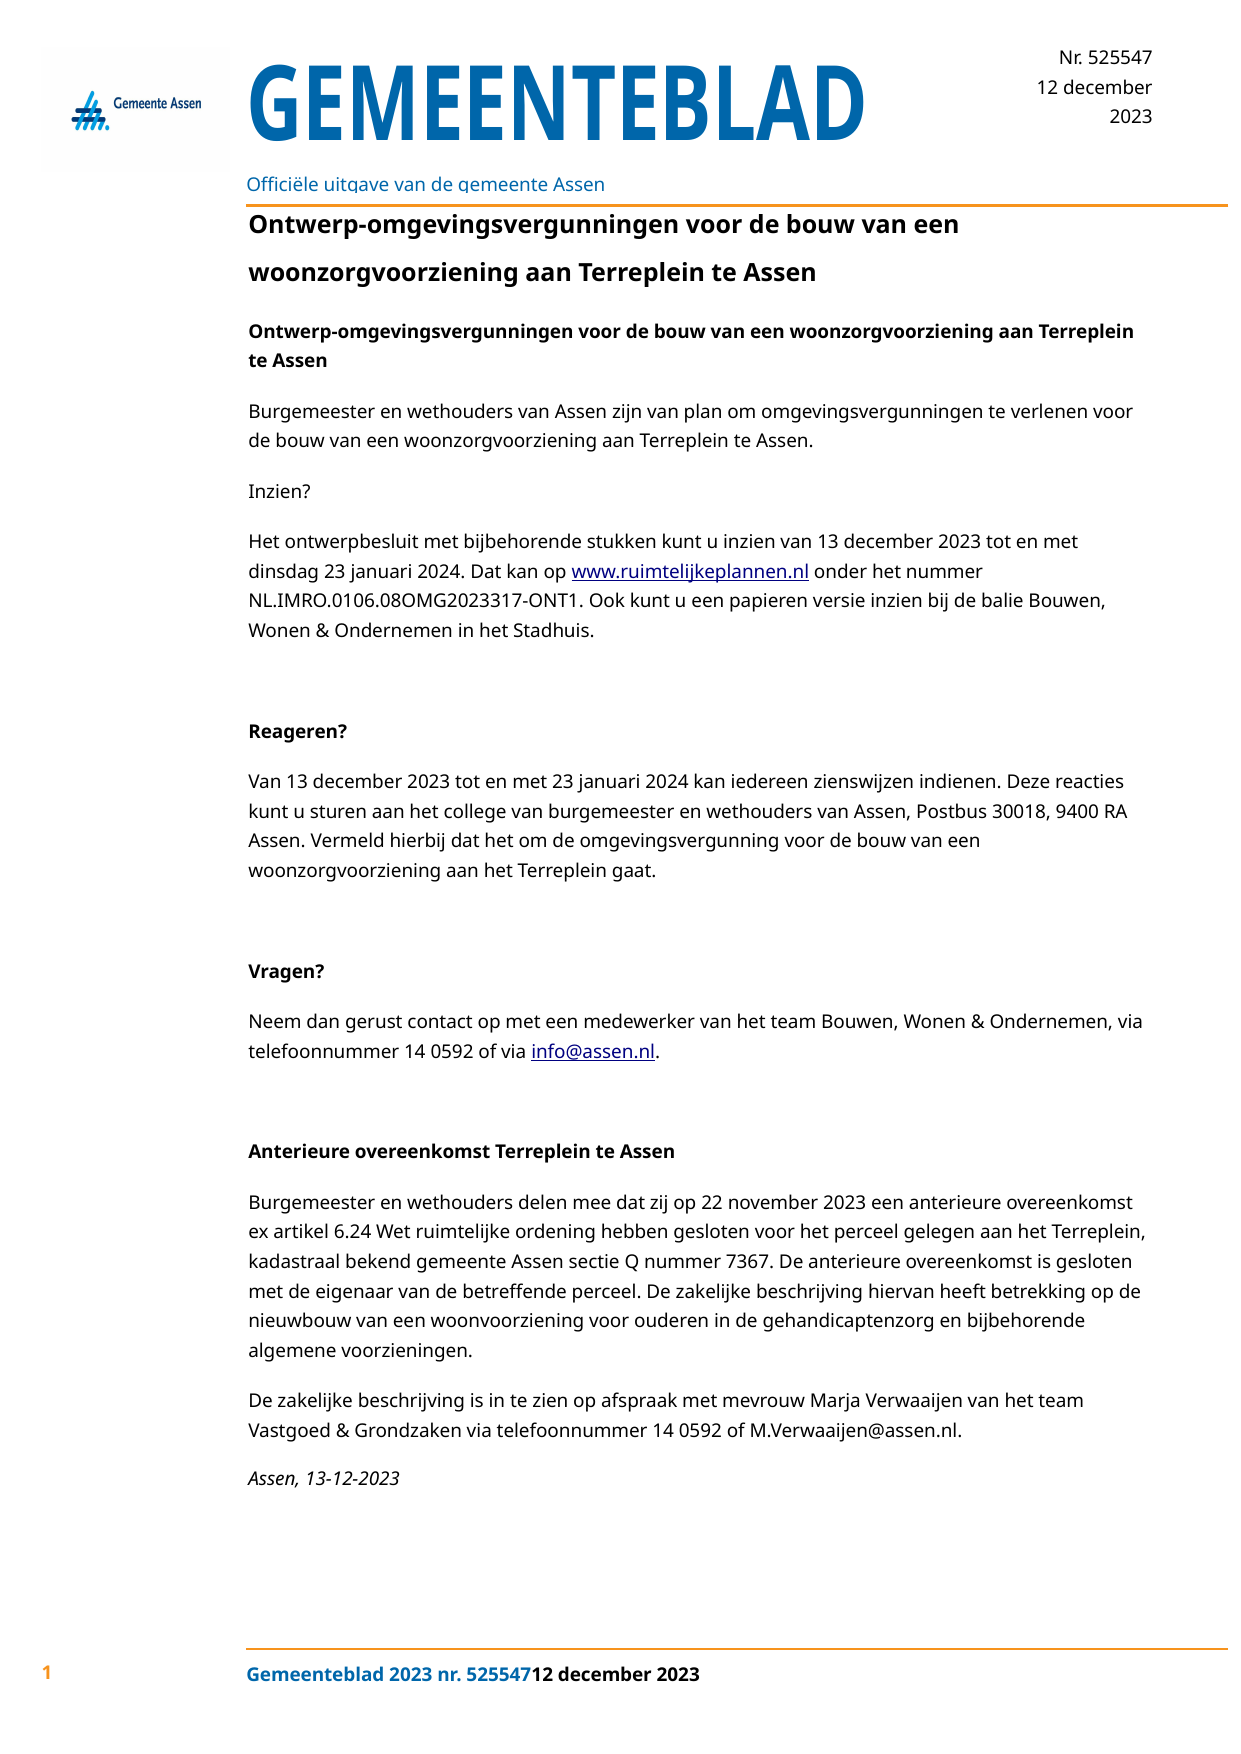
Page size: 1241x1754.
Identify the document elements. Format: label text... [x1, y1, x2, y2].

text Reageren? [248, 718, 1152, 744]
text Ontwerp-omgevingsvergunningen voor de bouw van een woonzorgvoorziening aan Terreplein te Assen [248, 318, 1152, 373]
text Het ontwerpbesluit met bijbehorende stukken kunt u inzien van 13 december 2023 tot en met dinsdag 23 januari 2024. Dat kan op www.ruimtelijkeplannen.nl onder het nummer NL.IMRO.0106.08OMG2023317-ONT1. Ook kunt u een papieren versie inzien bij de balie Bouwen, Wonen & Ondernemen in het Stadhuis. [248, 528, 1152, 643]
text Van 13 december 2023 tot en met 23 januari 2024 kan iedereen zienswijzen indienen. Deze reacties kunt u sturen aan het college van burgemeester en wethouders van Assen, Postbus 30018, 9400 RA Assen. Vermeld hierbij dat het om de omgevingsvergunning voor de bouw van een woonzorgvoorziening aan het Terreplein gaat. [248, 768, 1152, 883]
text Ontwerp-omgevingsvergunningen voor de bouw van een woonzorgvoorziening aan Terreplein te Assen [248, 207, 1152, 288]
text Vragen? [248, 958, 1152, 984]
text Neem dan gerust contact op met een medewerker van het team Bouwen, Wonen & Ondernemen, via telefoonnummer 14 0592 of via info@assen.nl. [248, 1008, 1152, 1064]
picture [41, 47, 231, 172]
text Anterieure overeenkomst Terreplein te Assen [248, 1139, 1152, 1164]
text Burgemeester en wethouders delen mee dat zij op 22 november 2023 een anterieure overeenkomst ex artikel 6.24 Wet ruimtelijke ordening hebben gesloten voor het perceel gelegen aan het Terreplein, kadastraal bekend gemeente Assen sectie Q nummer 7367. De anterieure overeenkomst is gesloten met de eigenaar van de betreffende perceel. De zakelijke beschrijving hiervan heeft betrekking op de nieuwbouw van een woonvoorziening voor ouderen in de gehandicaptenzorg en bijbehorende algemene voorzieningen. [248, 1189, 1152, 1363]
text Assen, 13-12-2023 [248, 1465, 1152, 1491]
text De zakelijke beschrijving is in te zien op afspraak met mevrouw Marja Verwaaijen van het team Vastgoed & Grondzaken via telefoonnummer 14 0592 of M.Verwaaijen@assen.nl. [248, 1387, 1152, 1443]
text Burgemeester en wethouders van Assen zijn van plan om omgevingsvergunningen te verlenen voor de bouw van een woonzorgvoorziening aan Terreplein te Assen. [248, 398, 1152, 453]
text Inzien? [248, 478, 1152, 504]
